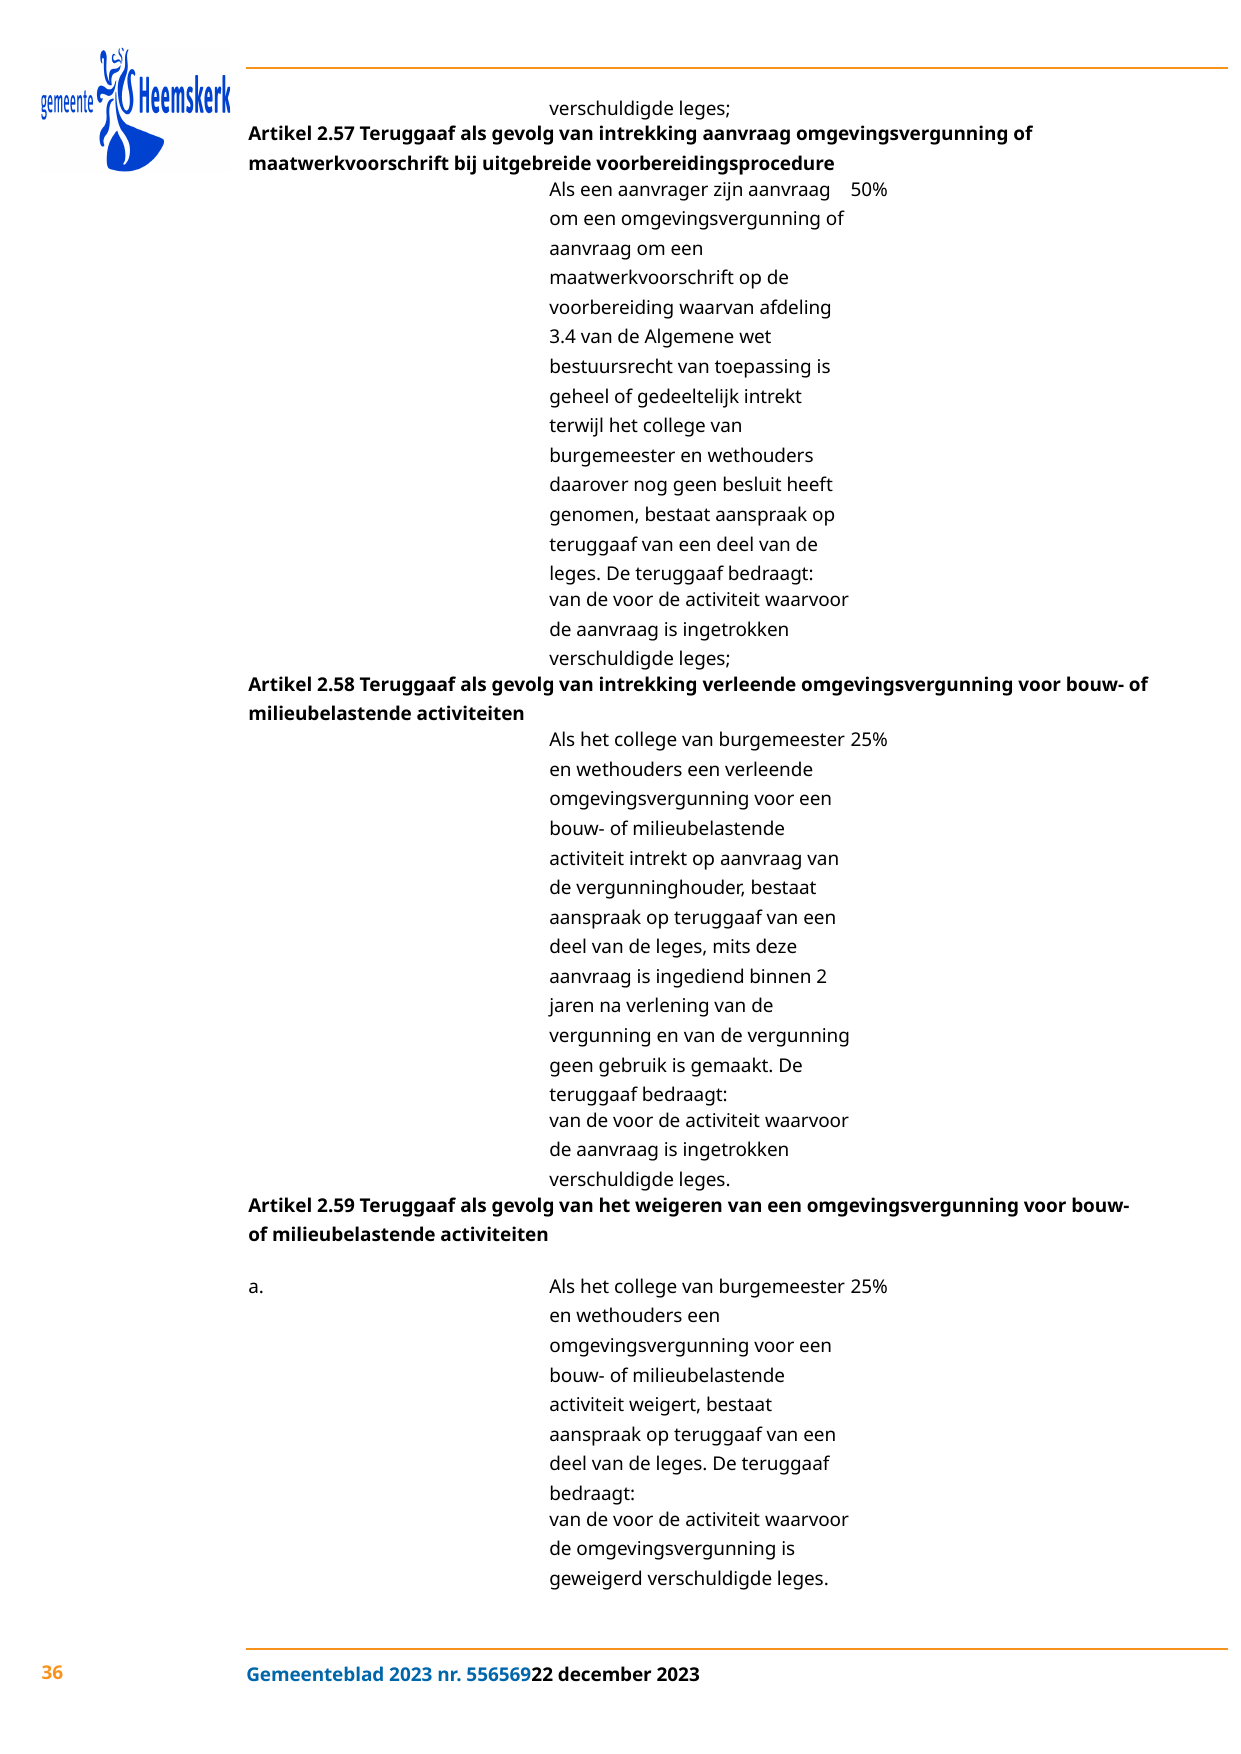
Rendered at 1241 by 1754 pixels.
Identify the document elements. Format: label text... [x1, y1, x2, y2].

table_cell van de voor de activiteit waarvoor de omgevingsvergunning is geweigerd verschuldigde leges. [549, 1506, 850, 1591]
table_cell [248, 1107, 549, 1192]
table_cell 50% [850, 176, 1152, 586]
table_cell [850, 1247, 1152, 1273]
table_cell a. [248, 1273, 549, 1506]
table_cell Artikel 2.58 Teruggaaf als gevolg van intrekking verleende omgevingsvergunning voor bouw- of milieubelastende activiteiten [248, 671, 1152, 726]
table_cell Als een aanvrager zijn aanvraag om een omgevingsvergunning of aanvraag om een maatwerkvoorschrift op de voorbereiding waarvan afdeling 3.4 van de Algemene wet bestuursrecht van toepassing is geheel of gedeeltelijk intrekt terwijl het college van burgemeester en wethouders daarover nog geen besluit heeft genomen, bestaat aanspraak op teruggaaf van een deel van de leges. De teruggaaf bedraagt: [549, 176, 850, 586]
table_cell [850, 1107, 1152, 1192]
table_cell verschuldigde leges; [549, 95, 850, 121]
table_cell [248, 1506, 549, 1591]
table_cell [850, 95, 1152, 121]
table_cell [850, 1506, 1152, 1591]
table_cell [248, 586, 549, 671]
picture [41, 47, 231, 172]
table_cell 25% [850, 1273, 1152, 1506]
table_cell [248, 176, 549, 586]
table_cell [248, 726, 549, 1107]
table_cell van de voor de activiteit waarvoor de aanvraag is ingetrokken verschuldigde leges. [549, 1107, 850, 1192]
table_cell 25% [850, 726, 1152, 1107]
table_cell [248, 95, 549, 121]
table_cell Artikel 2.57 Teruggaaf als gevolg van intrekking aanvraag omgevingsvergunning of maatwerkvoorschrift bij uitgebreide voorbereidingsprocedure [248, 121, 1152, 176]
table_cell van de voor de activiteit waarvoor de aanvraag is ingetrokken verschuldigde leges; [549, 586, 850, 671]
table_cell Als het college van burgemeester en wethouders een omgevingsvergunning voor een bouw- of milieubelastende activiteit weigert, bestaat aanspraak op teruggaaf van een deel van de leges. De teruggaaf bedraagt: [549, 1273, 850, 1506]
table_cell Artikel 2.59 Teruggaaf als gevolg van het weigeren van een omgevingsvergunning voor bouw- of milieubelastende activiteiten [248, 1192, 1152, 1247]
table_cell [248, 1247, 549, 1273]
table_cell Als het college van burgemeester en wethouders een verleende omgevingsvergunning voor een bouw- of milieubelastende activiteit intrekt op aanvraag van de vergunninghouder, bestaat aanspraak op teruggaaf van een deel van de leges, mits deze aanvraag is ingediend binnen 2 jaren na verlening van de vergunning en van de vergunning geen gebruik is gemaakt. De teruggaaf bedraagt: [549, 726, 850, 1107]
table_cell [549, 1247, 850, 1273]
table_cell [850, 586, 1152, 671]
